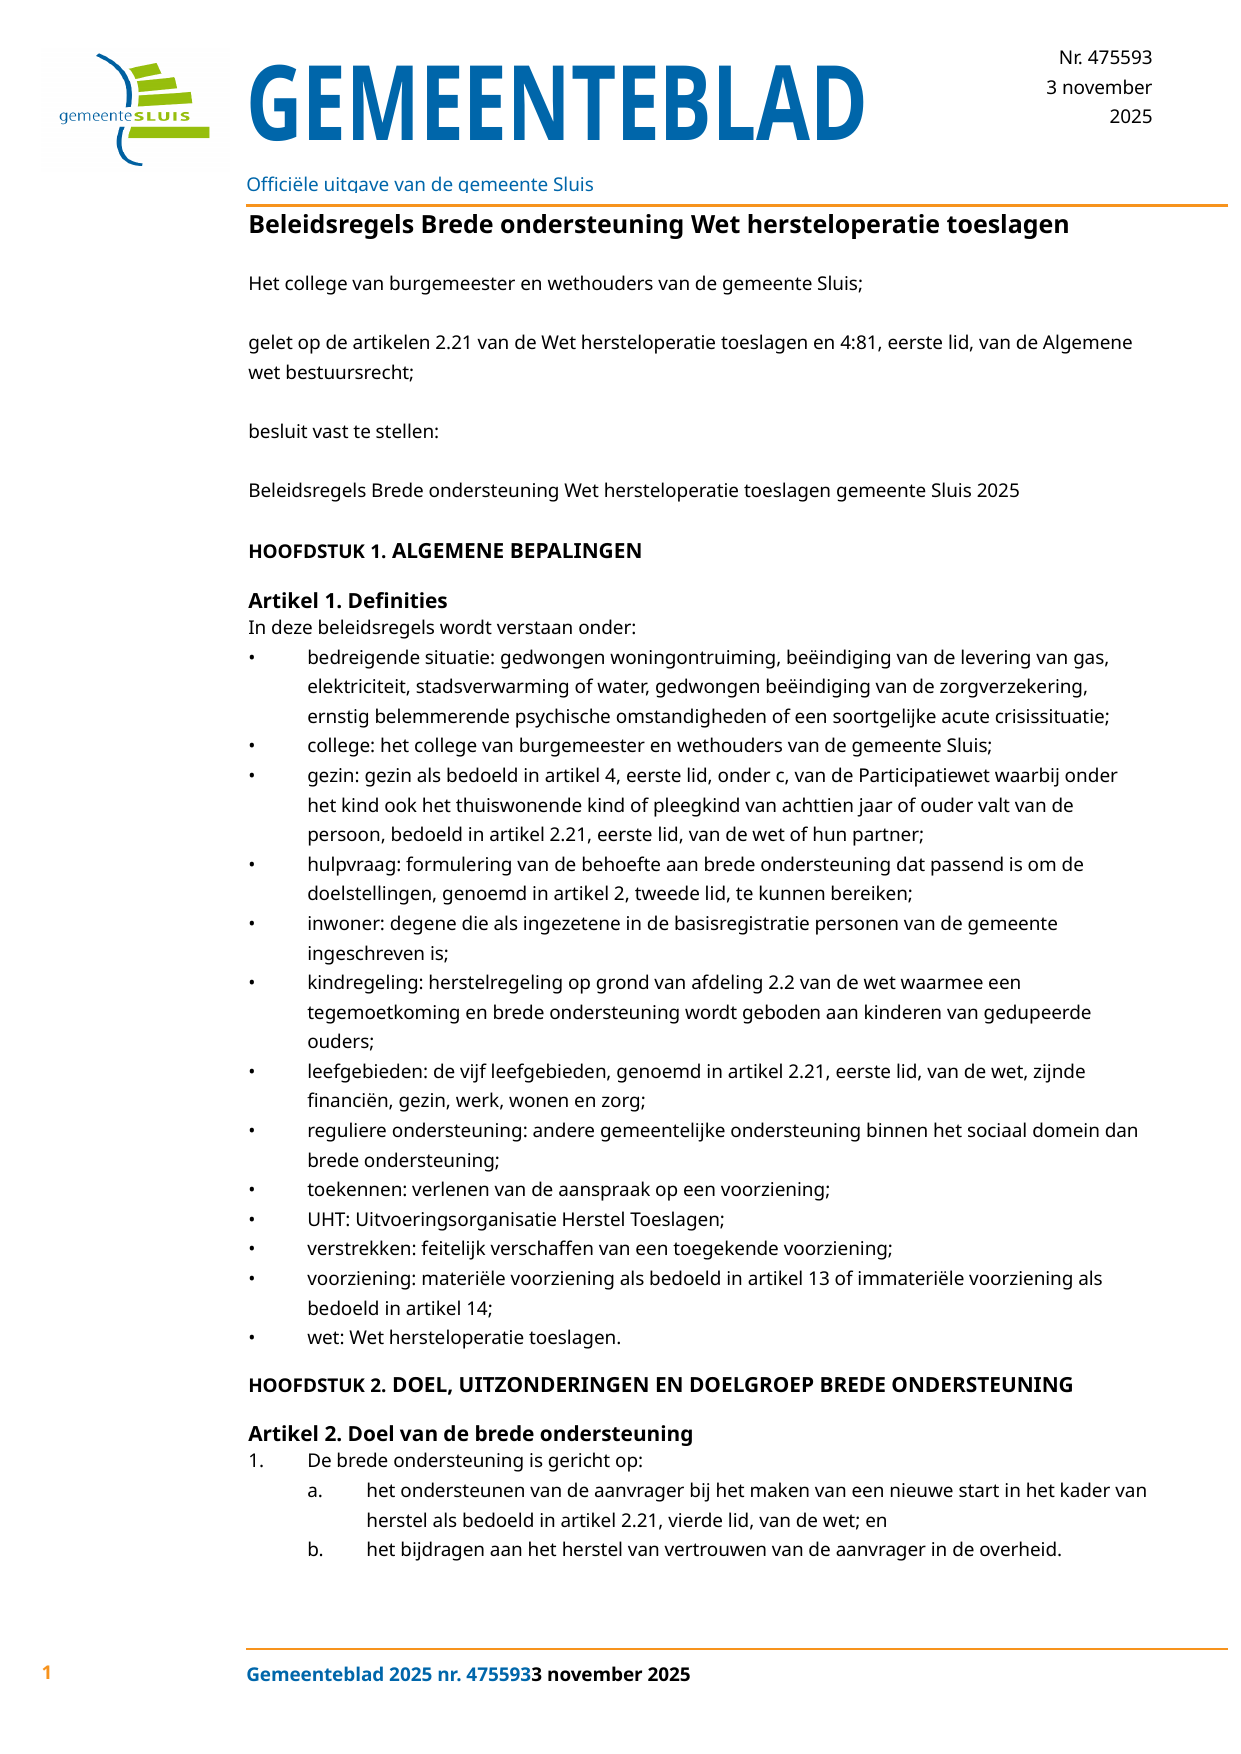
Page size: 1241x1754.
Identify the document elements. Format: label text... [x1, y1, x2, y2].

list het ondersteunen van de aanvrager bij het maken van een nieuwe start in het kader van herstel als bedoeld in artikel 2.21, vierde lid, van de wet; en [307, 1477, 1152, 1532]
list toekennen: verlenen van de aanspraak op een voorziening; [248, 1176, 1152, 1202]
list De brede ondersteuning is gericht op: [248, 1448, 1152, 1473]
list gezin: gezin als bedoeld in artikel 4, eerste lid, onder c, van de Participatiewet waarbij onder het kind ook het thuiswonende kind of pleegkind van achttien jaar of ouder valt van de persoon, bedoeld in artikel 2.21, eerste lid, van de wet of hun partner; [248, 762, 1152, 847]
list college: het college van burgemeester en wethouders van de gemeente Sluis; [248, 733, 1152, 758]
text Beleidsregels Brede ondersteuning Wet hersteloperatie toeslagen [248, 207, 1152, 241]
list hulpvraag: formulering van de behoefte aan brede ondersteuning dat passend is om de doelstellingen, genoemd in artikel 2, tweede lid, te kunnen bereiken; [248, 851, 1152, 906]
list het bijdragen aan het herstel van vertrouwen van de aanvrager in de overheid. [307, 1536, 1152, 1562]
text gelet op de artikelen 2.21 van de Wet hersteloperatie toeslagen en 4:81, eerste lid, van de Algemene wet bestuursrecht; [248, 329, 1152, 385]
text In deze beleidsregels wordt verstaan onder: [248, 614, 1152, 640]
text HOOFDSTUK 2. DOEL, UITZONDERINGEN EN DOELGROEP BREDE ONDERSTEUNING [248, 1370, 1152, 1398]
list kindregeling: herstelregeling op grond van afdeling 2.2 van de wet waarmee een tegemoetkoming en brede ondersteuning wordt geboden aan kinderen van gedupeerde ouders; [248, 969, 1152, 1054]
text HOOFDSTUK 1. ALGEMENE BEPALINGEN [248, 537, 1152, 565]
list voorziening: materiële voorziening als bedoeld in artikel 13 of immateriële voorziening als bedoeld in artikel 14; [248, 1265, 1152, 1320]
list reguliere ondersteuning: andere gemeentelijke ondersteuning binnen het sociaal domein dan brede ondersteuning; [248, 1117, 1152, 1172]
list leefgebieden: de vijf leefgebieden, genoemd in artikel 2.21, eerste lid, van de wet, zijnde financiën, gezin, werk, wonen en zorg; [248, 1058, 1152, 1113]
text besluit vast te stellen: [248, 418, 1152, 444]
list inwoner: degene die als ingezetene in de basisregistratie personen van de gemeente ingeschreven is; [248, 910, 1152, 965]
text Artikel 1. Definities [248, 586, 1152, 614]
list wet: Wet hersteloperatie toeslagen. [248, 1324, 1152, 1350]
text Beleidsregels Brede ondersteuning Wet hersteloperatie toeslagen gemeente Sluis 2025 [248, 477, 1152, 503]
text Het college van burgemeester en wethouders van de gemeente Sluis; [248, 270, 1152, 296]
picture [41, 47, 231, 172]
list UHT: Uitvoeringsorganisatie Herstel Toeslagen; [248, 1206, 1152, 1232]
text Artikel 2. Doel van de brede ondersteuning [248, 1419, 1152, 1448]
list verstrekken: feitelijk verschaffen van een toegekende voorziening; [248, 1236, 1152, 1261]
list bedreigende situatie: gedwongen woningontruiming, beëindiging van de levering van gas, elektriciteit, stadsverwarming of water, gedwongen beëindiging van de zorgverzekering, ernstig belemmerende psychische omstandigheden of een soortgelijke acute crisissituatie; [248, 644, 1152, 729]
